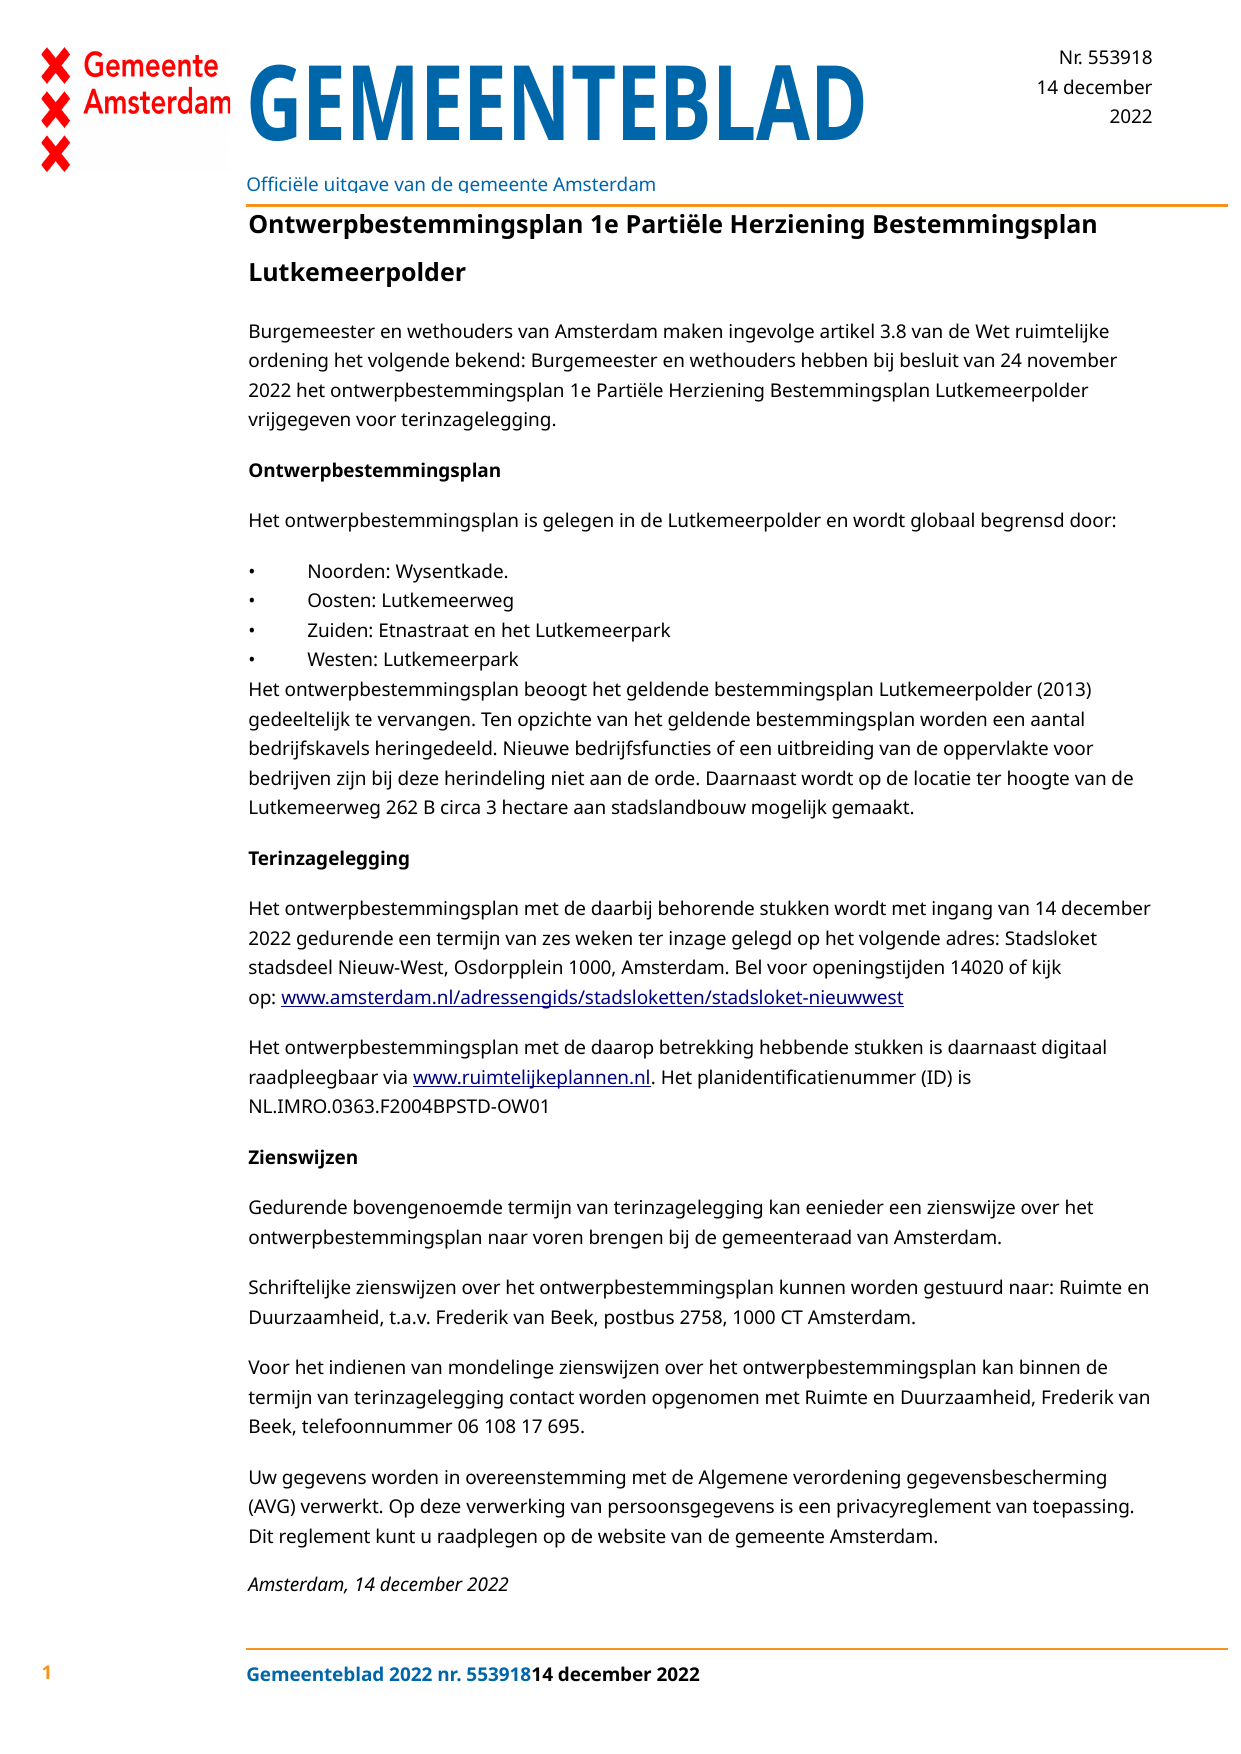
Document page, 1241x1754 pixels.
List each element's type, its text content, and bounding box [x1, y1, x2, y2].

text Zienswijzen [248, 1144, 1152, 1170]
list Noorden: Wysentkade. [248, 558, 1152, 584]
text Het ontwerpbestemmingsplan met de daarop betrekking hebbende stukken is daarnaast digitaal raadpleegbaar via www.ruimtelijkeplannen.nl. Het planidentificatienummer (ID) is NL.IMRO.0363.F2004BPSTD-OW01 [248, 1034, 1152, 1119]
list Oosten: Lutkemeerweg [248, 587, 1152, 613]
text Burgemeester en wethouders van Amsterdam maken ingevolge artikel 3.8 van de Wet ruimtelijke ordening het volgende bekend: Burgemeester en wethouders hebben bij besluit van 24 november 2022 het ontwerpbestemmingsplan 1e Partiële Herziening Bestemmingsplan Lutkemeerpolder vrijgegeven voor terinzagelegging. [248, 318, 1152, 432]
text Het ontwerpbestemmingsplan beoogt het geldende bestemmingsplan Lutkemeerpolder (2013) gedeeltelijk te vervangen. Ten opzichte van het geldende bestemmingsplan worden een aantal bedrijfskavels heringedeeld. Nieuwe bedrijfsfuncties of een uitbreiding van de oppervlakte voor bedrijven zijn bij deze herindeling niet aan de orde. Daarnaast wordt op de locatie ter hoogte van de Lutkemeerweg 262 B circa 3 hectare aan stadslandbouw mogelijk gemaakt. [248, 676, 1152, 820]
text Het ontwerpbestemmingsplan met de daarbij behorende stukken wordt met ingang van 14 december 2022 gedurende een termijn van zes weken ter inzage gelegd op het volgende adres: Stadsloket stadsdeel Nieuw-West, Osdorpplein 1000, Amsterdam. Bel voor openingstijden 14020 of kijk op: www.amsterdam.nl/adressengids/stadsloketten/stadsloket-nieuwwest [248, 895, 1152, 1010]
text Terinzagelegging [248, 845, 1152, 871]
text Gedurende bovengenoemde termijn van terinzagelegging kan eenieder een zienswijze over het ontwerpbestemmingsplan naar voren brengen bij de gemeenteraad van Amsterdam. [248, 1194, 1152, 1250]
text Het ontwerpbestemmingsplan is gelegen in de Lutkemeerpolder en wordt globaal begrensd door: [248, 507, 1152, 533]
text Voor het indienen van mondelinge zienswijzen over het ontwerpbestemmingsplan kan binnen de termijn van terinzagelegging contact worden opgenomen met Ruimte en Duurzaamheid, Frederik van Beek, telefoonnummer 06 108 17 695. [248, 1354, 1152, 1439]
list Westen: Lutkemeerpark [248, 647, 1152, 672]
text Ontwerpbestemmingsplan [248, 457, 1152, 483]
text Ontwerpbestemmingsplan 1e Partiële Herziening Bestemmingsplan Lutkemeerpolder [248, 207, 1152, 288]
list Zuiden: Etnastraat en het Lutkemeerpark [248, 617, 1152, 643]
text Schriftelijke zienswijzen over het ontwerpbestemmingsplan kunnen worden gestuurd naar: Ruimte en Duurzaamheid, t.a.v. Frederik van Beek, postbus 2758, 1000 CT Amsterdam. [248, 1274, 1152, 1330]
text Uw gegevens worden in overeenstemming met de Algemene verordening gegevensbescherming (AVG) verwerkt. Op deze verwerking van persoonsgegevens is een privacyreglement van toepassing. Dit reglement kunt u raadplegen op de website van de gemeente Amsterdam. [248, 1464, 1152, 1549]
text Amsterdam, 14 december 2022 [248, 1571, 1152, 1597]
picture [41, 47, 231, 172]
